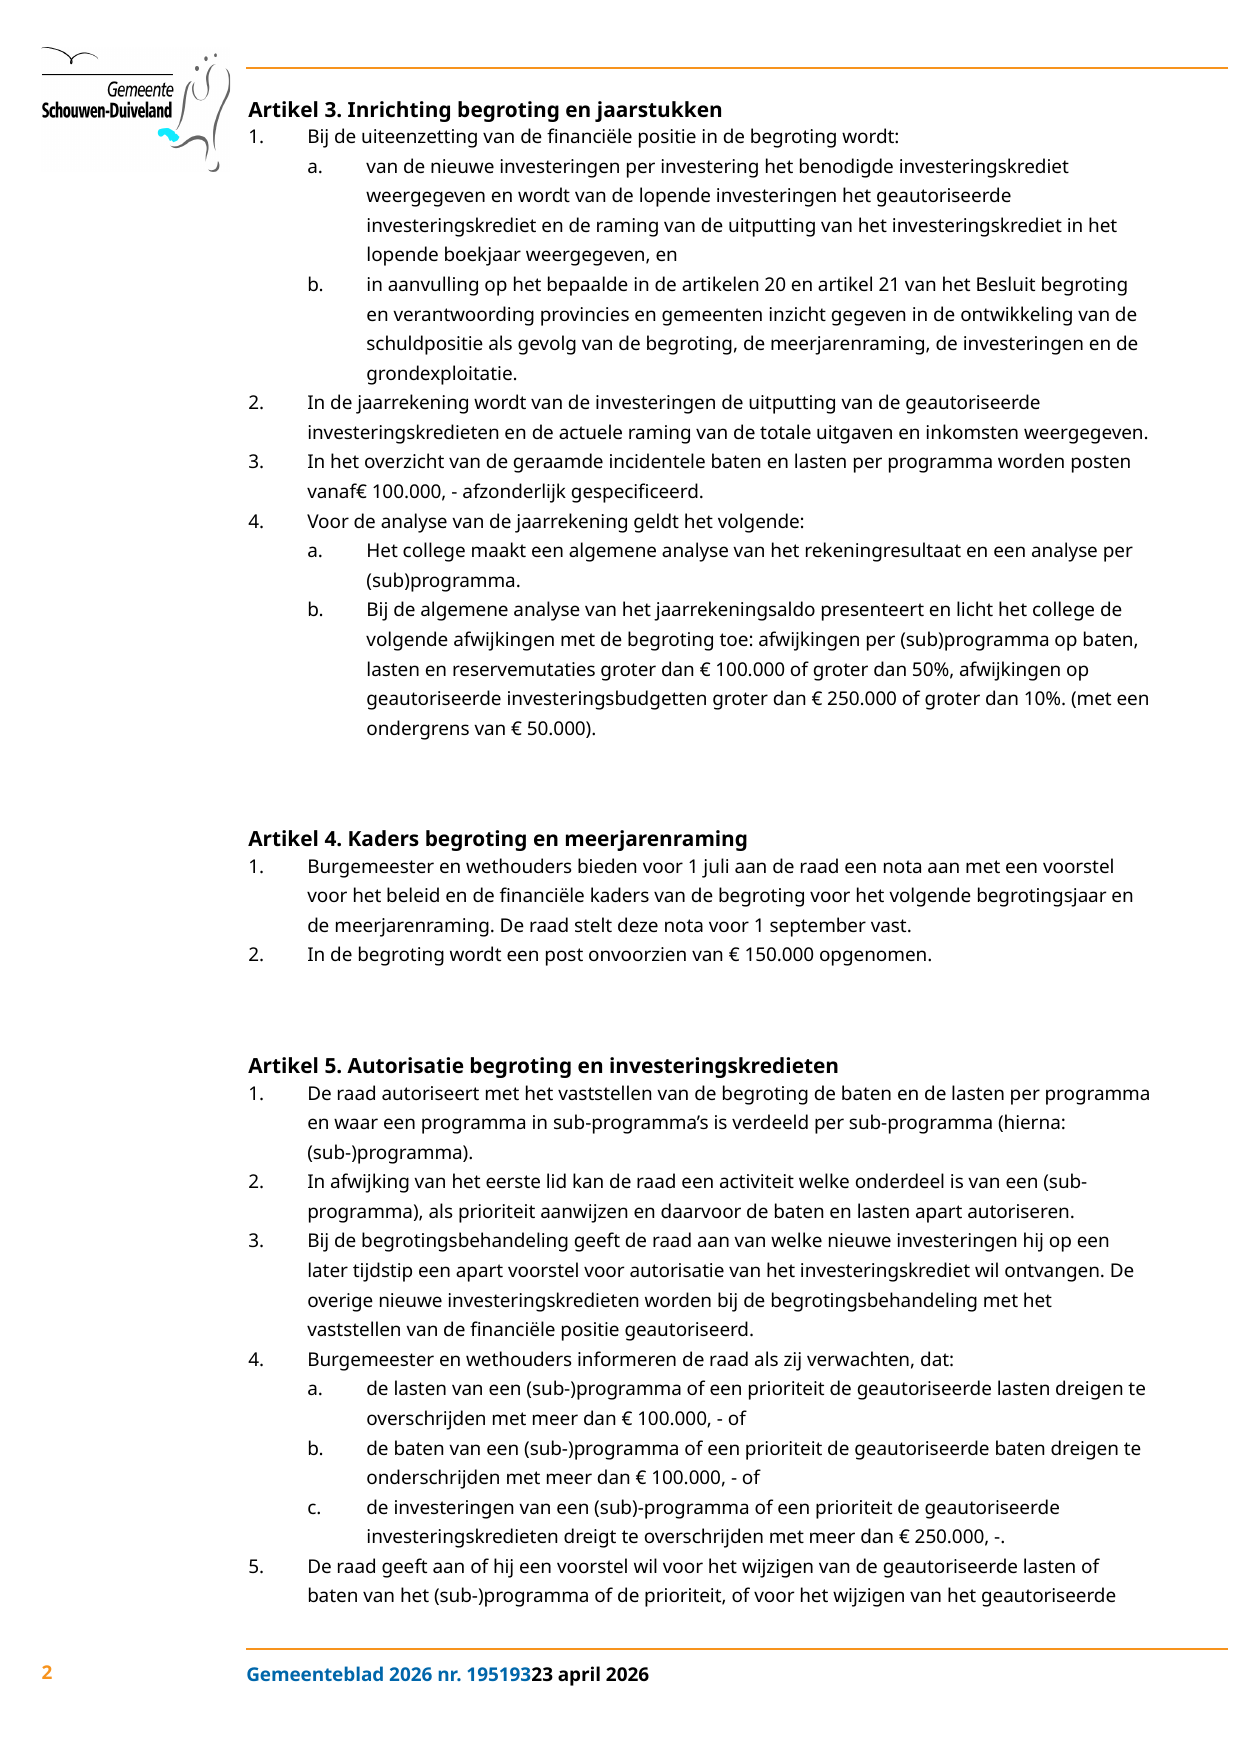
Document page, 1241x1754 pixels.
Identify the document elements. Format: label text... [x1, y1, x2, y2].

list Burgemeester en wethouders informeren de raad als zij verwachten, dat: [248, 1346, 1152, 1372]
list de investeringen van een (sub)-programma of een prioriteit de geautoriseerde investeringskredieten dreigt te overschrijden met meer dan € 250.000, -. [307, 1494, 1152, 1549]
list Bij de uiteenzetting van de financiële positie in de begroting wordt: [248, 123, 1152, 149]
list In afwijking van het eerste lid kan de raad een activiteit welke onderdeel is van een (sub-programma), als prioriteit aanwijzen en daarvoor de baten en lasten apart autoriseren. [248, 1168, 1152, 1224]
list Voor de analyse van de jaarrekening geldt het volgende: [248, 508, 1152, 533]
list in aanvulling op het bepaalde in de artikelen 20 en artikel 21 van het Besluit begroting en verantwoording provincies en gemeenten inzicht gegeven in de ontwikkeling van de schuldpositie als gevolg van de begroting, de meerjarenraming, de investeringen en de grondexploitatie. [307, 271, 1152, 386]
picture [41, 47, 231, 172]
list de lasten van een (sub-)programma of een prioriteit de geautoriseerde lasten dreigen te overschrijden met meer dan € 100.000, - of [307, 1376, 1152, 1431]
list In het overzicht van de geraamde incidentele baten en lasten per programma worden posten vanaf€ 100.000, - afzonderlijk gespecificeerd. [248, 449, 1152, 504]
list Het college maakt een algemene analyse van het rekeningresultaat en een analyse per (sub)programma. [307, 537, 1152, 593]
list Burgemeester en wethouders bieden voor 1 juli aan de raad een nota aan met een voorstel voor het beleid en de financiële kaders van de begroting voor het volgende begrotingsjaar en de meerjarenraming. De raad stelt deze nota voor 1 september vast. [248, 853, 1152, 938]
text Artikel 4. Kaders begroting en meerjarenraming [248, 824, 1152, 853]
list de baten van een (sub-)programma of een prioriteit de geautoriseerde baten dreigen te onderschrijden met meer dan € 100.000, - of [307, 1435, 1152, 1490]
list Bij de begrotingsbehandeling geeft de raad aan van welke nieuwe investeringen hij op een later tijdstip een apart voorstel voor autorisatie van het investeringskrediet wil ontvangen. De overige nieuwe investeringskredieten worden bij de begrotingsbehandeling met het vaststellen van de financiële positie geautoriseerd. [248, 1228, 1152, 1342]
text Artikel 5. Autorisatie begroting en investeringskredieten [248, 1051, 1152, 1080]
list In de begroting wordt een post onvoorzien van € 150.000 opgenomen. [248, 942, 1152, 967]
list van de nieuwe investeringen per investering het benodigde investeringskrediet weergegeven en wordt van de lopende investeringen het geautoriseerde investeringskrediet en de raming van de uitputting van het investeringskrediet in het lopende boekjaar weergegeven, en [307, 153, 1152, 267]
list De raad geeft aan of hij een voorstel wil voor het wijzigen van de geautoriseerde lasten of baten van het (sub-)programma of de prioriteit, of voor het wijzigen van het geautoriseerde [248, 1553, 1152, 1608]
text Artikel 3. Inrichting begroting en jaarstukken [248, 95, 1152, 123]
list In de jaarrekening wordt van de investeringen de uitputting van de geautoriseerde investeringskredieten en de actuele raming van de totale uitgaven en inkomsten weergegeven. [248, 389, 1152, 445]
list De raad autoriseert met het vaststellen van de begroting de baten en de lasten per programma en waar een programma in sub-programma’s is verdeeld per sub-programma (hierna: (sub-)programma). [248, 1080, 1152, 1164]
list Bij de algemene analyse van het jaarrekeningsaldo presenteert en licht het college de volgende afwijkingen met de begroting toe: afwijkingen per (sub)programma op baten, lasten en reservemutaties groter dan € 100.000 of groter dan 50%, afwijkingen op geautoriseerde investeringsbudgetten groter dan € 250.000 of groter dan 10%. (met een ondergrens van € 50.000). [307, 597, 1152, 741]
